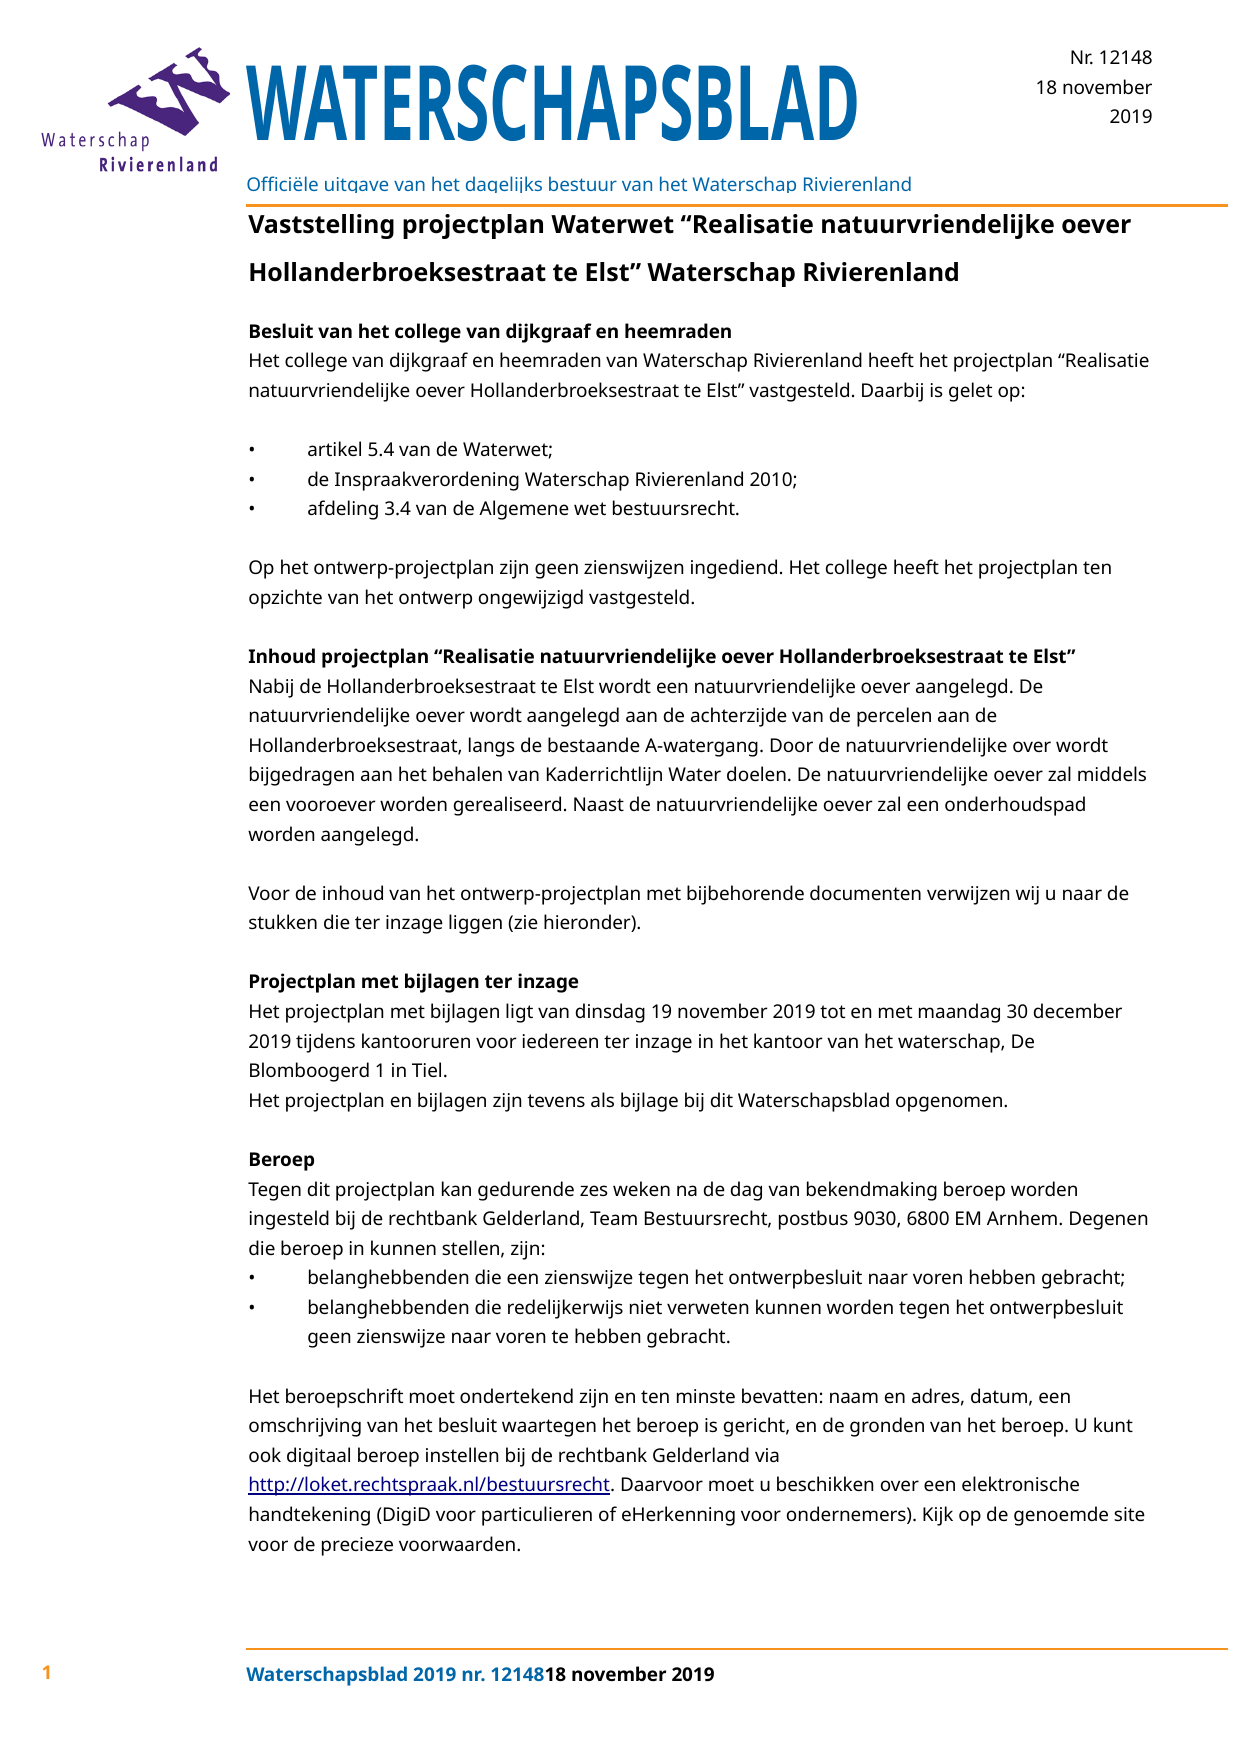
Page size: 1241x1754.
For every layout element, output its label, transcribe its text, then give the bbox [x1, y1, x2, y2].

list belanghebbenden die redelijkerwijs niet verweten kunnen worden tegen het ontwerpbesluit geen zienswijze naar voren te hebben gebracht. [248, 1294, 1152, 1349]
text Nabij de Hollanderbroeksestraat te Elst wordt een natuurvriendelijke oever aangelegd. De natuurvriendelijke oever wordt aangelegd aan de achterzijde van de percelen aan de Hollanderbroeksestraat, langs de bestaande A-watergang. Door de natuurvriendelijke over wordt bijgedragen aan het behalen van Kaderrichtlijn Water doelen. De natuurvriendelijke oever zal middels een vooroever worden gerealiseerd. Naast de natuurvriendelijke oever zal een onderhoudspad worden aangelegd. [248, 673, 1152, 847]
text Het projectplan met bijlagen ligt van dinsdag 19 november 2019 tot en met maandag 30 december 2019 tijdens kantooruren voor iedereen ter inzage in het kantoor van het waterschap, De Blomboogerd 1 in Tiel. [248, 998, 1152, 1083]
list afdeling 3.4 van de Algemene wet bestuursrecht. [248, 495, 1152, 521]
text Vaststelling projectplan Waterwet “Realisatie natuurvriendelijke oever Hollanderbroeksestraat te Elst” Waterschap Rivierenland [248, 207, 1152, 288]
text Besluit van het college van dijkgraaf en heemraden [248, 318, 1152, 344]
list belanghebbenden die een zienswijze tegen het ontwerpbesluit naar voren hebben gebracht; [248, 1264, 1152, 1290]
text Beroep [248, 1146, 1152, 1172]
text Het projectplan en bijlagen zijn tevens als bijlage bij dit Waterschapsblad opgenomen. [248, 1087, 1152, 1113]
text Inhoud projectplan “Realisatie natuurvriendelijke oever Hollanderbroeksestraat te Elst” [248, 643, 1152, 669]
text Tegen dit projectplan kan gedurende zes weken na de dag van bekendmaking beroep worden ingesteld bij de rechtbank Gelderland, Team Bestuursrecht, postbus 9030, 6800 EM Arnhem. Degenen die beroep in kunnen stellen, zijn: [248, 1176, 1152, 1261]
text Voor de inhoud van het ontwerp-projectplan met bijbehorende documenten verwijzen wij u naar de stukken die ter inzage liggen (zie hieronder). [248, 880, 1152, 935]
text Het college van dijkgraaf en heemraden van Waterschap Rivierenland heeft het projectplan “Realisatie natuurvriendelijke oever Hollanderbroeksestraat te Elst” vastgesteld. Daarbij is gelet op: [248, 347, 1152, 403]
list de Inspraakverordening Waterschap Rivierenland 2010; [248, 466, 1152, 492]
list artikel 5.4 van de Waterwet; [248, 436, 1152, 462]
text Projectplan met bijlagen ter inzage [248, 969, 1152, 994]
picture [41, 47, 231, 172]
text Het beroepschrift moet ondertekend zijn en ten minste bevatten: naam en adres, datum, een omschrijving van het besluit waartegen het beroep is gericht, en de gronden van het beroep. U kunt ook digitaal beroep instellen bij de rechtbank Gelderland via http://loket.rechtspraak.nl/bestuursrecht. Daarvoor moet u beschikken over een elektronische handtekening (DigiD voor particulieren of eHerkenning voor ondernemers). Kijk op de genoemde site voor de precieze voorwaarden. [248, 1383, 1152, 1557]
text Op het ontwerp-projectplan zijn geen zienswijzen ingediend. Het college heeft het projectplan ten opzichte van het ontwerp ongewijzigd vastgesteld. [248, 554, 1152, 610]
